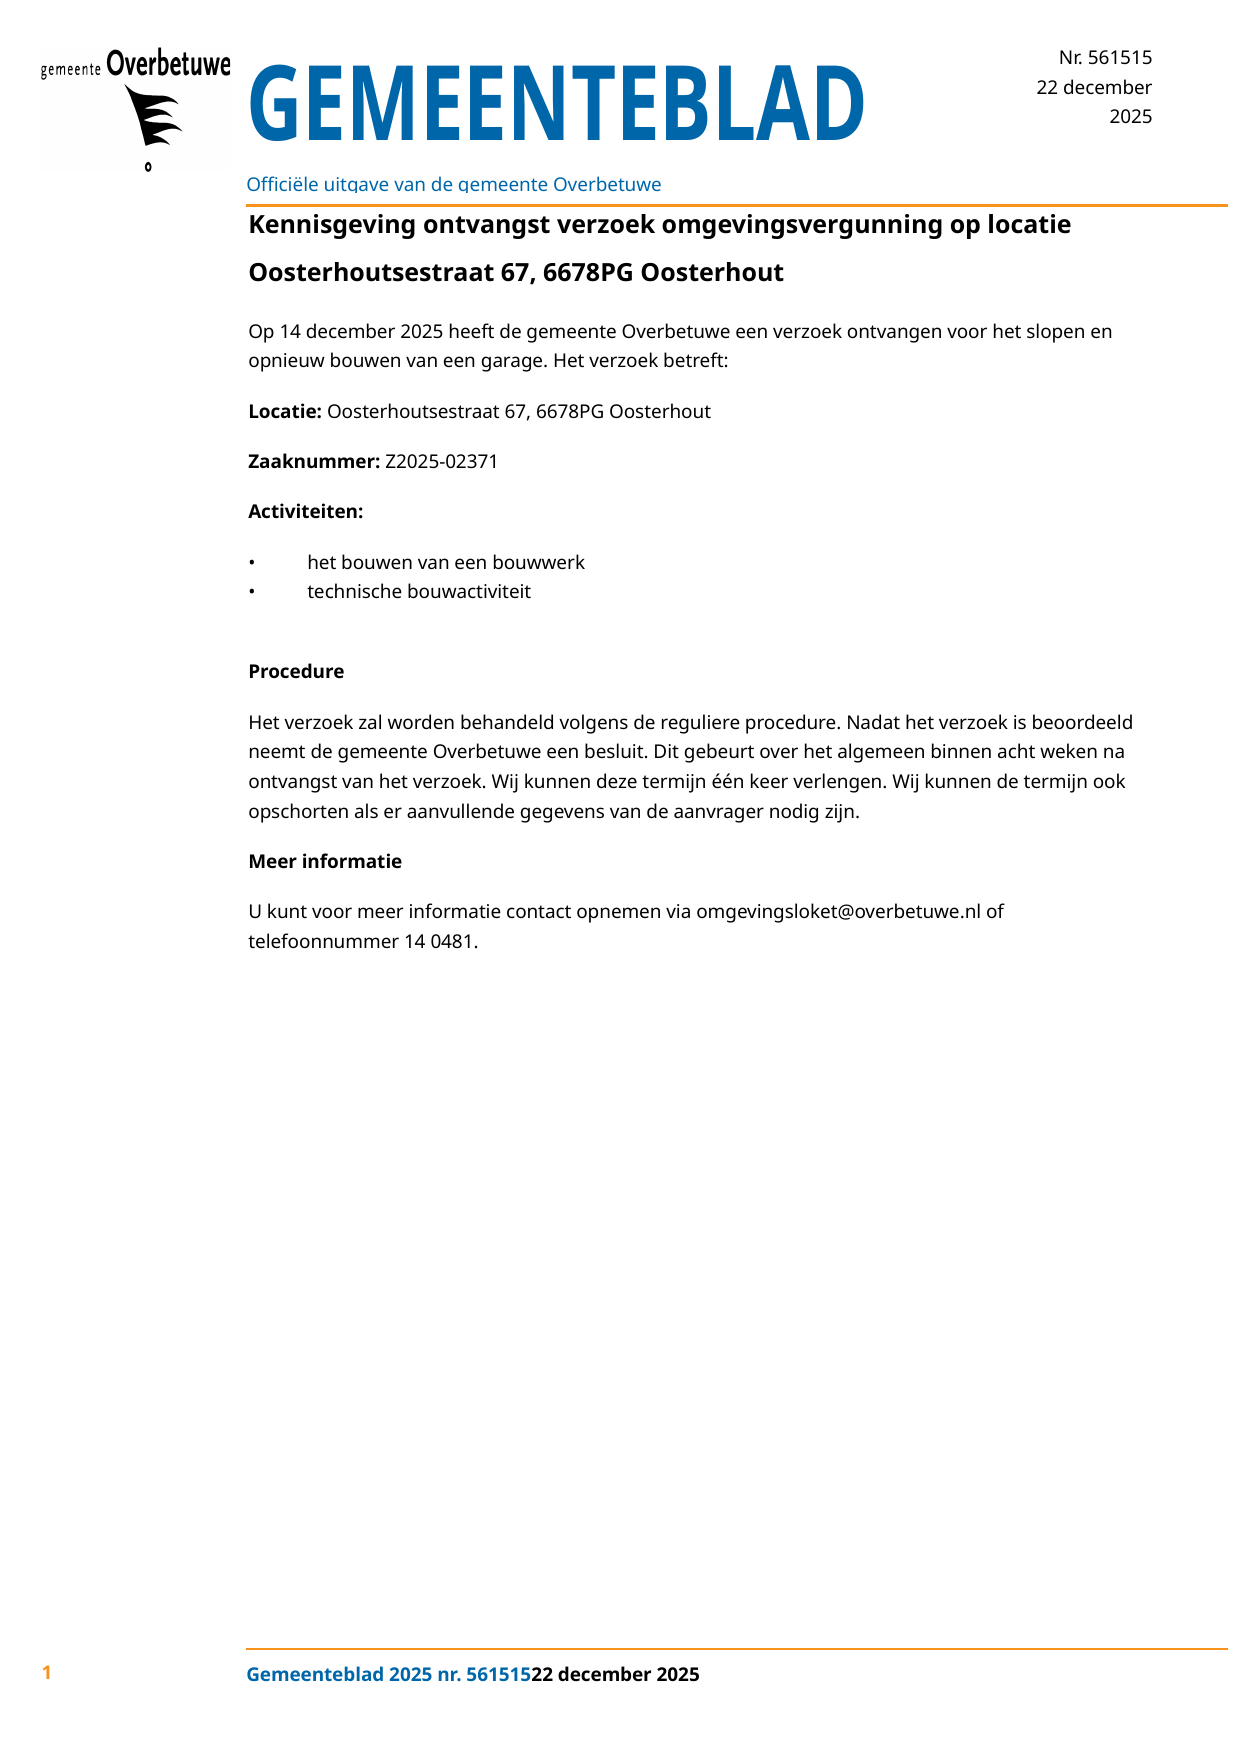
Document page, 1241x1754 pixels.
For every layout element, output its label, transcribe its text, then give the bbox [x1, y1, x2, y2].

text Procedure [248, 659, 1152, 684]
text Locatie: Oosterhoutsestraat 67, 6678PG Oosterhout [248, 398, 1152, 424]
picture [41, 47, 231, 172]
text Op 14 december 2025 heeft de gemeente Overbetuwe een verzoek ontvangen voor het slopen en opnieuw bouwen van een garage. Het verzoek betreft: [248, 318, 1152, 373]
text Activiteiten: [248, 499, 1152, 524]
list technische bouwactiviteit [248, 579, 1152, 604]
text Kennisgeving ontvangst verzoek omgevingsvergunning op locatie Oosterhoutsestraat 67, 6678PG Oosterhout [248, 207, 1152, 288]
text Meer informatie [248, 848, 1152, 874]
text U kunt voor meer informatie contact opnemen via omgevingsloket@overbetuwe.nl of telefoonnummer 14 0481. [248, 899, 1152, 954]
text Zaaknummer: Z2025-02371 [248, 448, 1152, 474]
list het bouwen van een bouwwerk [248, 549, 1152, 575]
text Het verzoek zal worden behandeld volgens de reguliere procedure. Nadat het verzoek is beoordeeld neemt de gemeente Overbetuwe een besluit. Dit gebeurt over het algemeen binnen acht weken na ontvangst van het verzoek. Wij kunnen deze termijn één keer verlengen. Wij kunnen de termijn ook opschorten als er aanvullende gegevens van de aanvrager nodig zijn. [248, 709, 1152, 824]
